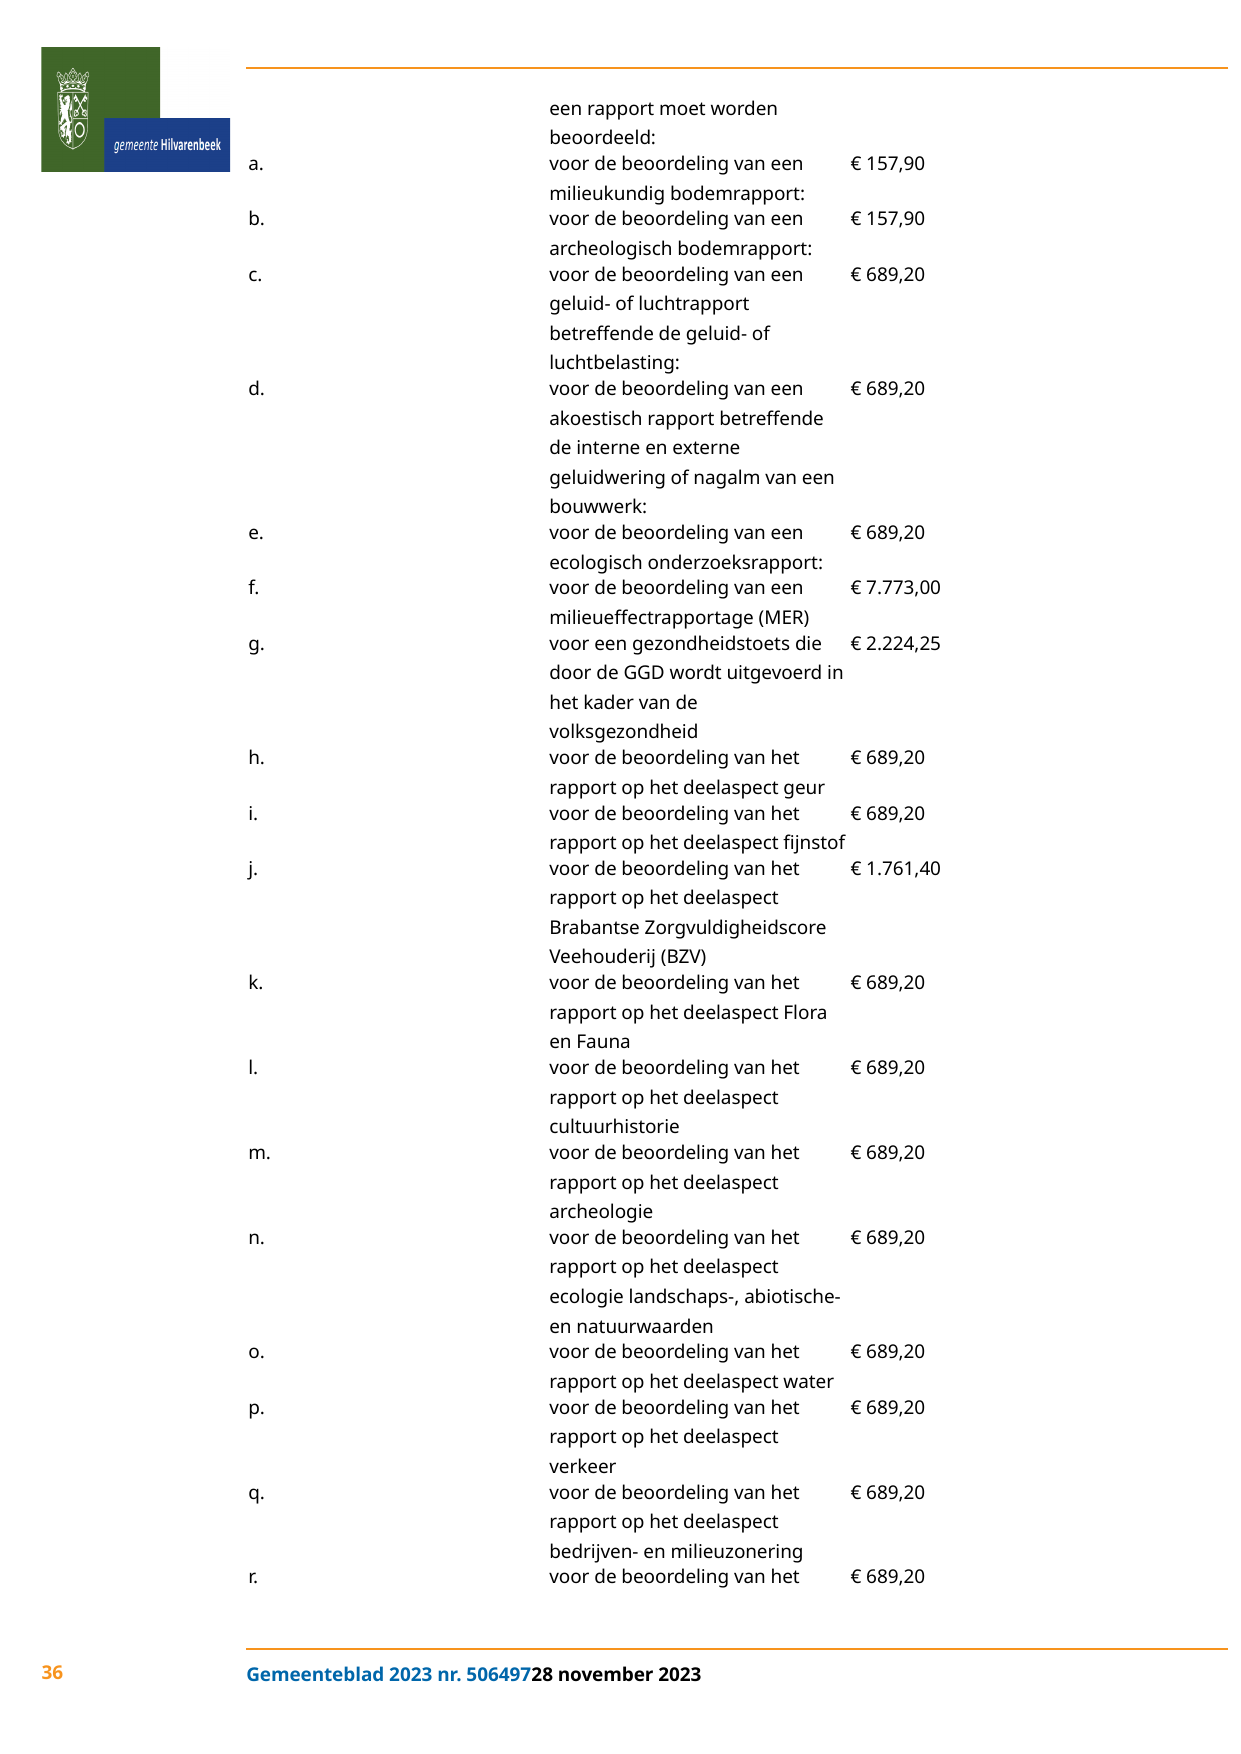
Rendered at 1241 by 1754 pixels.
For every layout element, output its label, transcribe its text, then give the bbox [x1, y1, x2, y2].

table_cell € 7.773,00 [850, 575, 1152, 630]
table_cell voor de beoordeling van een ecologisch onderzoeksrapport: [549, 519, 850, 574]
table_cell [248, 95, 549, 150]
table_cell een rapport moet worden beoordeeld: [549, 95, 850, 150]
table_cell voor de beoordeling van het rapport op het deelaspect bedrijven- en milieuzonering [549, 1479, 850, 1564]
table_cell voor de beoordeling van een geluid- of luchtrapport betreffende de geluid- of luchtbelasting: [549, 261, 850, 375]
table_cell € 689,20 [850, 970, 1152, 1054]
table_cell j. [248, 855, 549, 969]
table_cell voor de beoordeling van het rapport op het deelaspect archeologie [549, 1139, 850, 1224]
table_cell € 1.761,40 [850, 855, 1152, 969]
table_cell b. [248, 205, 549, 261]
table_cell d. [248, 375, 549, 519]
table_cell € 689,20 [850, 1139, 1152, 1224]
table_cell € 689,20 [850, 1054, 1152, 1139]
table_cell voor de beoordeling van het rapport op het deelaspect water [549, 1339, 850, 1394]
table_cell a. [248, 150, 549, 205]
table_cell c. [248, 261, 549, 375]
table_cell o. [248, 1339, 549, 1394]
table_cell voor de beoordeling van het rapport op het deelaspect ecologie landschaps-, abiotische- en natuurwaarden [549, 1224, 850, 1339]
table_cell k. [248, 970, 549, 1054]
table_cell € 157,90 [850, 150, 1152, 205]
table_cell voor de beoordeling van het [549, 1564, 850, 1589]
table_cell € 689,20 [850, 1224, 1152, 1339]
table_cell € 689,20 [850, 1339, 1152, 1394]
table_cell voor de beoordeling van een akoestisch rapport betreffende de interne en externe geluidwering of nagalm van een bouwwerk: [549, 375, 850, 519]
table_cell p. [248, 1394, 549, 1479]
table_cell voor de beoordeling van het rapport op het deelaspect fijnstof [549, 800, 850, 855]
table_cell € 689,20 [850, 261, 1152, 375]
table_cell voor de beoordeling van het rapport op het deelaspect Brabantse Zorgvuldigheidscore Veehouderij (BZV) [549, 855, 850, 969]
picture [41, 47, 231, 172]
table_cell € 689,20 [850, 375, 1152, 519]
table_cell r. [248, 1564, 549, 1589]
table_cell q. [248, 1479, 549, 1564]
table_cell e. [248, 519, 549, 574]
table_cell voor de beoordeling van het rapport op het deelaspect Flora en Fauna [549, 970, 850, 1054]
table_cell € 689,20 [850, 1394, 1152, 1479]
table_cell € 689,20 [850, 519, 1152, 574]
table_cell n. [248, 1224, 549, 1339]
table_cell € 689,20 [850, 744, 1152, 800]
table_cell [850, 95, 1152, 150]
table_cell voor de beoordeling van een milieukundig bodemrapport: [549, 150, 850, 205]
table_cell i. [248, 800, 549, 855]
table_cell voor de beoordeling van het rapport op het deelaspect cultuurhistorie [549, 1054, 850, 1139]
table_cell f. [248, 575, 549, 630]
table_cell l. [248, 1054, 549, 1139]
table_cell m. [248, 1139, 549, 1224]
table_cell € 689,20 [850, 1479, 1152, 1564]
table_cell voor de beoordeling van het rapport op het deelaspect verkeer [549, 1394, 850, 1479]
table_cell voor de beoordeling van een archeologisch bodemrapport: [549, 205, 850, 261]
table_cell € 157,90 [850, 205, 1152, 261]
table_cell g. [248, 630, 549, 744]
table_cell h. [248, 744, 549, 800]
table_cell € 2.224,25 [850, 630, 1152, 744]
table_cell voor de beoordeling van het rapport op het deelaspect geur [549, 744, 850, 800]
table_cell voor een gezondheidstoets die door de GGD wordt uitgevoerd in het kader van de volksgezondheid [549, 630, 850, 744]
table_cell € 689,20 [850, 1564, 1152, 1589]
table_cell voor de beoordeling van een milieueffectrapportage (MER) [549, 575, 850, 630]
table_cell € 689,20 [850, 800, 1152, 855]
